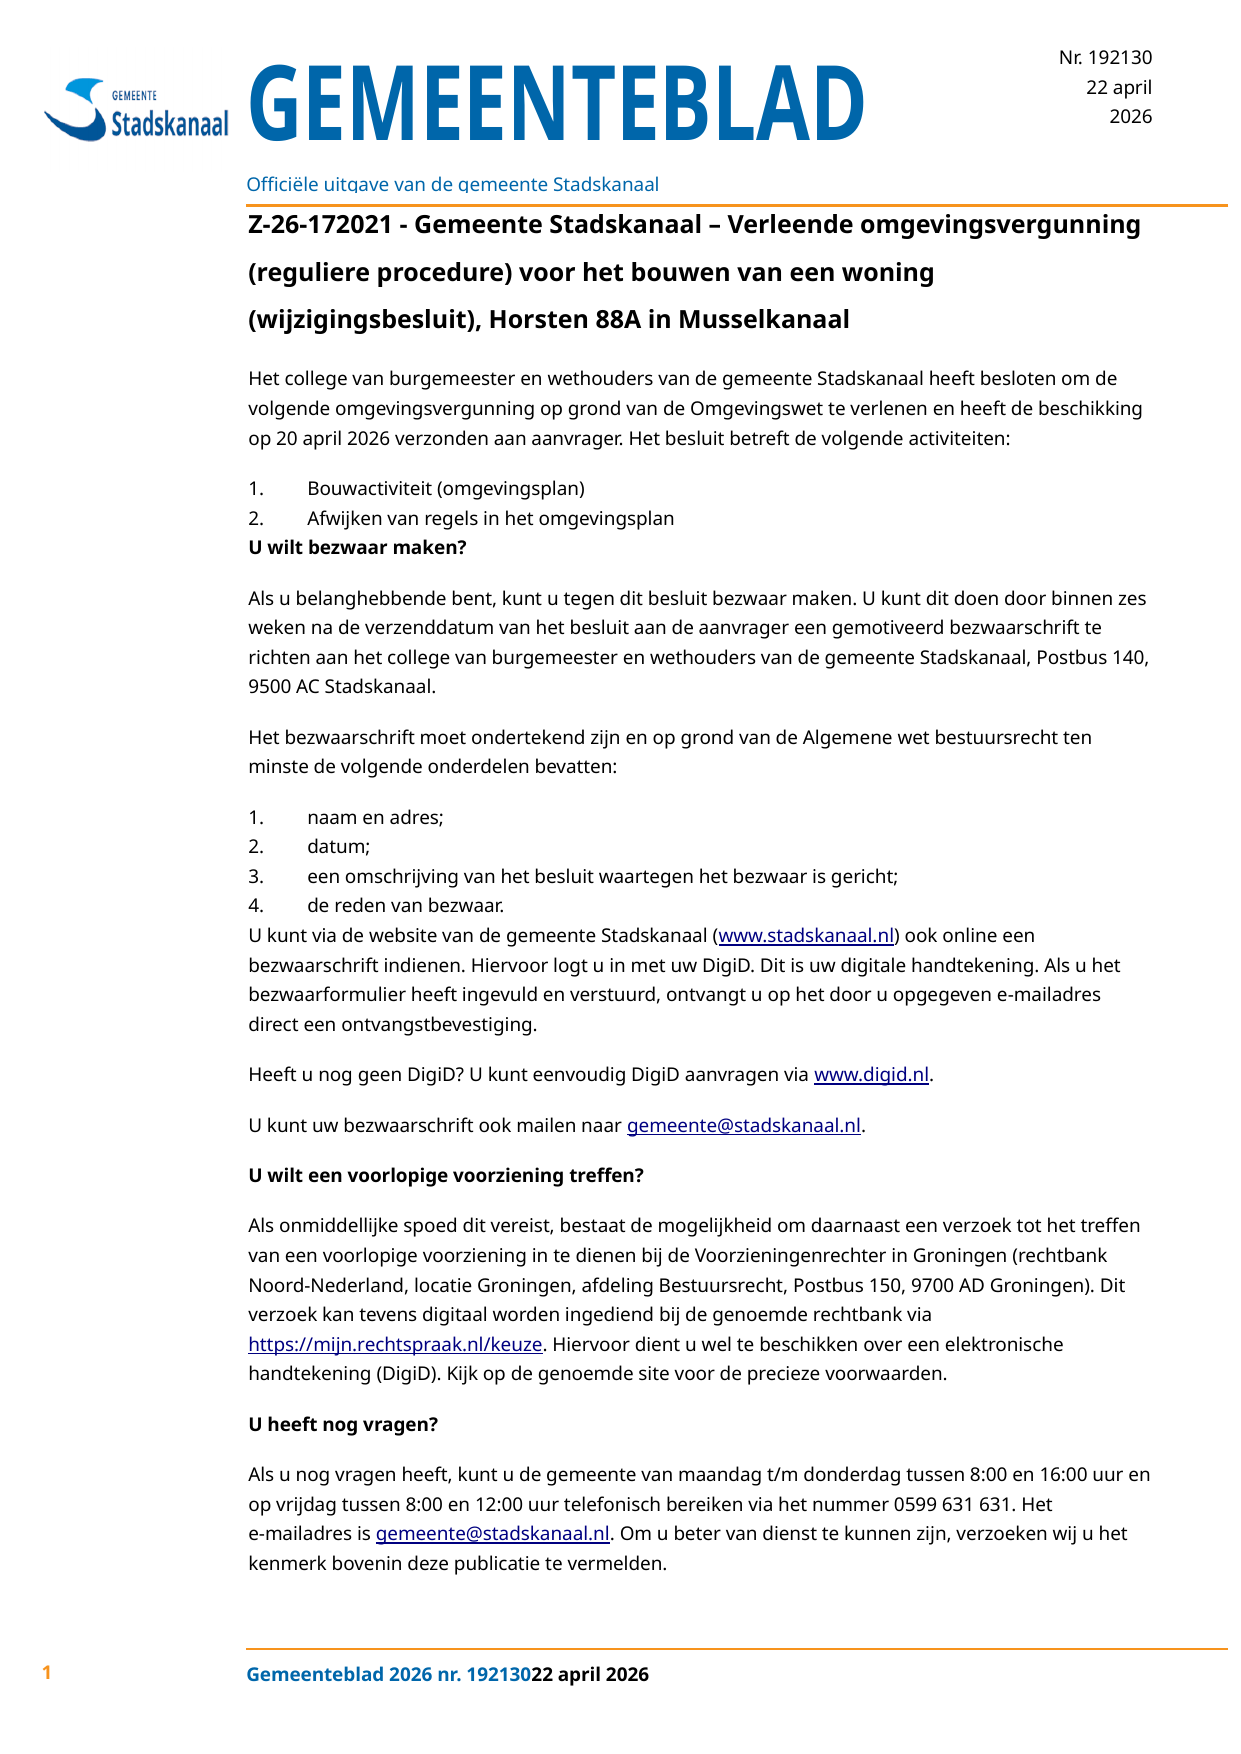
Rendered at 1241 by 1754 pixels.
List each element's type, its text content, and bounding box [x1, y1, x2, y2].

text U kunt uw bezwaarschrift ook mailen naar gemeente@stadskanaal.nl. [248, 1112, 1152, 1137]
text U heeft nog vragen? [248, 1411, 1152, 1437]
list naam en adres; [248, 804, 1152, 829]
list Afwijken van regels in het omgevingsplan [248, 505, 1152, 530]
list een omschrijving van het besluit waartegen het bezwaar is gericht; [248, 863, 1152, 889]
text Als onmiddellijke spoed dit vereist, bestaat de mogelijkheid om daarnaast een verzoek tot het treffen van een voorlopige voorziening in te dienen bij de Voorzieningenrechter in Groningen (rechtbank Noord-Nederland, locatie Groningen, afdeling Bestuursrecht, Postbus 150, 9700 AD Groningen). Dit verzoek kan tevens digitaal worden ingediend bij de genoemde rechtbank via https://mijn.rechtspraak.nl/keuze. Hiervoor dient u wel te beschikken over een elektronische handtekening (DigiD). Kijk op de genoemde site voor de precieze voorwaarden. [248, 1213, 1152, 1386]
text U wilt een voorlopige voorziening treffen? [248, 1162, 1152, 1188]
list datum; [248, 833, 1152, 859]
text Als u nog vragen heeft, kunt u de gemeente van maandag t/m donderdag tussen 8:00 en 16:00 uur en op vrijdag tussen 8:00 en 12:00 uur telefonisch bereiken via het nummer 0599 631 631. Het e‑mailadres is gemeente@stadskanaal.nl. Om u beter van dienst te kunnen zijn, verzoeken wij u het kenmerk bovenin deze publicatie te vermelden. [248, 1461, 1152, 1576]
text Als u belanghebbende bent, kunt u tegen dit besluit bezwaar maken. U kunt dit doen door binnen zes weken na de verzenddatum van het besluit aan de aanvrager een gemotiveerd bezwaarschrift te richten aan het college van burgemeester en wethouders van de gemeente Stadskanaal, Postbus 140, 9500 AC Stadskanaal. [248, 585, 1152, 699]
picture [41, 47, 231, 172]
list de reden van bezwaar. [248, 893, 1152, 918]
text Het college van burgemeester en wethouders van de gemeente Stadskanaal heeft besloten om de volgende omgevingsvergunning op grond van de Omgevingswet te verlenen en heeft de beschikking op 20 april 2026 verzonden aan aanvrager. Het besluit betreft de volgende activiteiten: [248, 366, 1152, 450]
text U wilt bezwaar maken? [248, 534, 1152, 560]
list Bouwactiviteit (omgevingsplan) [248, 475, 1152, 501]
text Z-26-172021 - Gemeente Stadskanaal – Verleende omgevingsvergunning (reguliere procedure) voor het bouwen van een woning (wijzigingsbesluit), Horsten 88A in Musselkanaal [248, 207, 1152, 336]
text Het bezwaarschrift moet ondertekend zijn en op grond van de Algemene wet bestuursrecht ten minste de volgende onderdelen bevatten: [248, 724, 1152, 779]
text U kunt via de website van de gemeente Stadskanaal (www.stadskanaal.nl) ook online een bezwaarschrift indienen. Hiervoor logt u in met uw DigiD. Dit is uw digitale handtekening. Als u het bezwaarformulier heeft ingevuld en verstuurd, ontvangt u op het door u opgegeven e‑mailadres direct een ontvangstbevestiging. [248, 922, 1152, 1037]
text Heeft u nog geen DigiD? U kunt eenvoudig DigiD aanvragen via www.digid.nl. [248, 1061, 1152, 1087]
